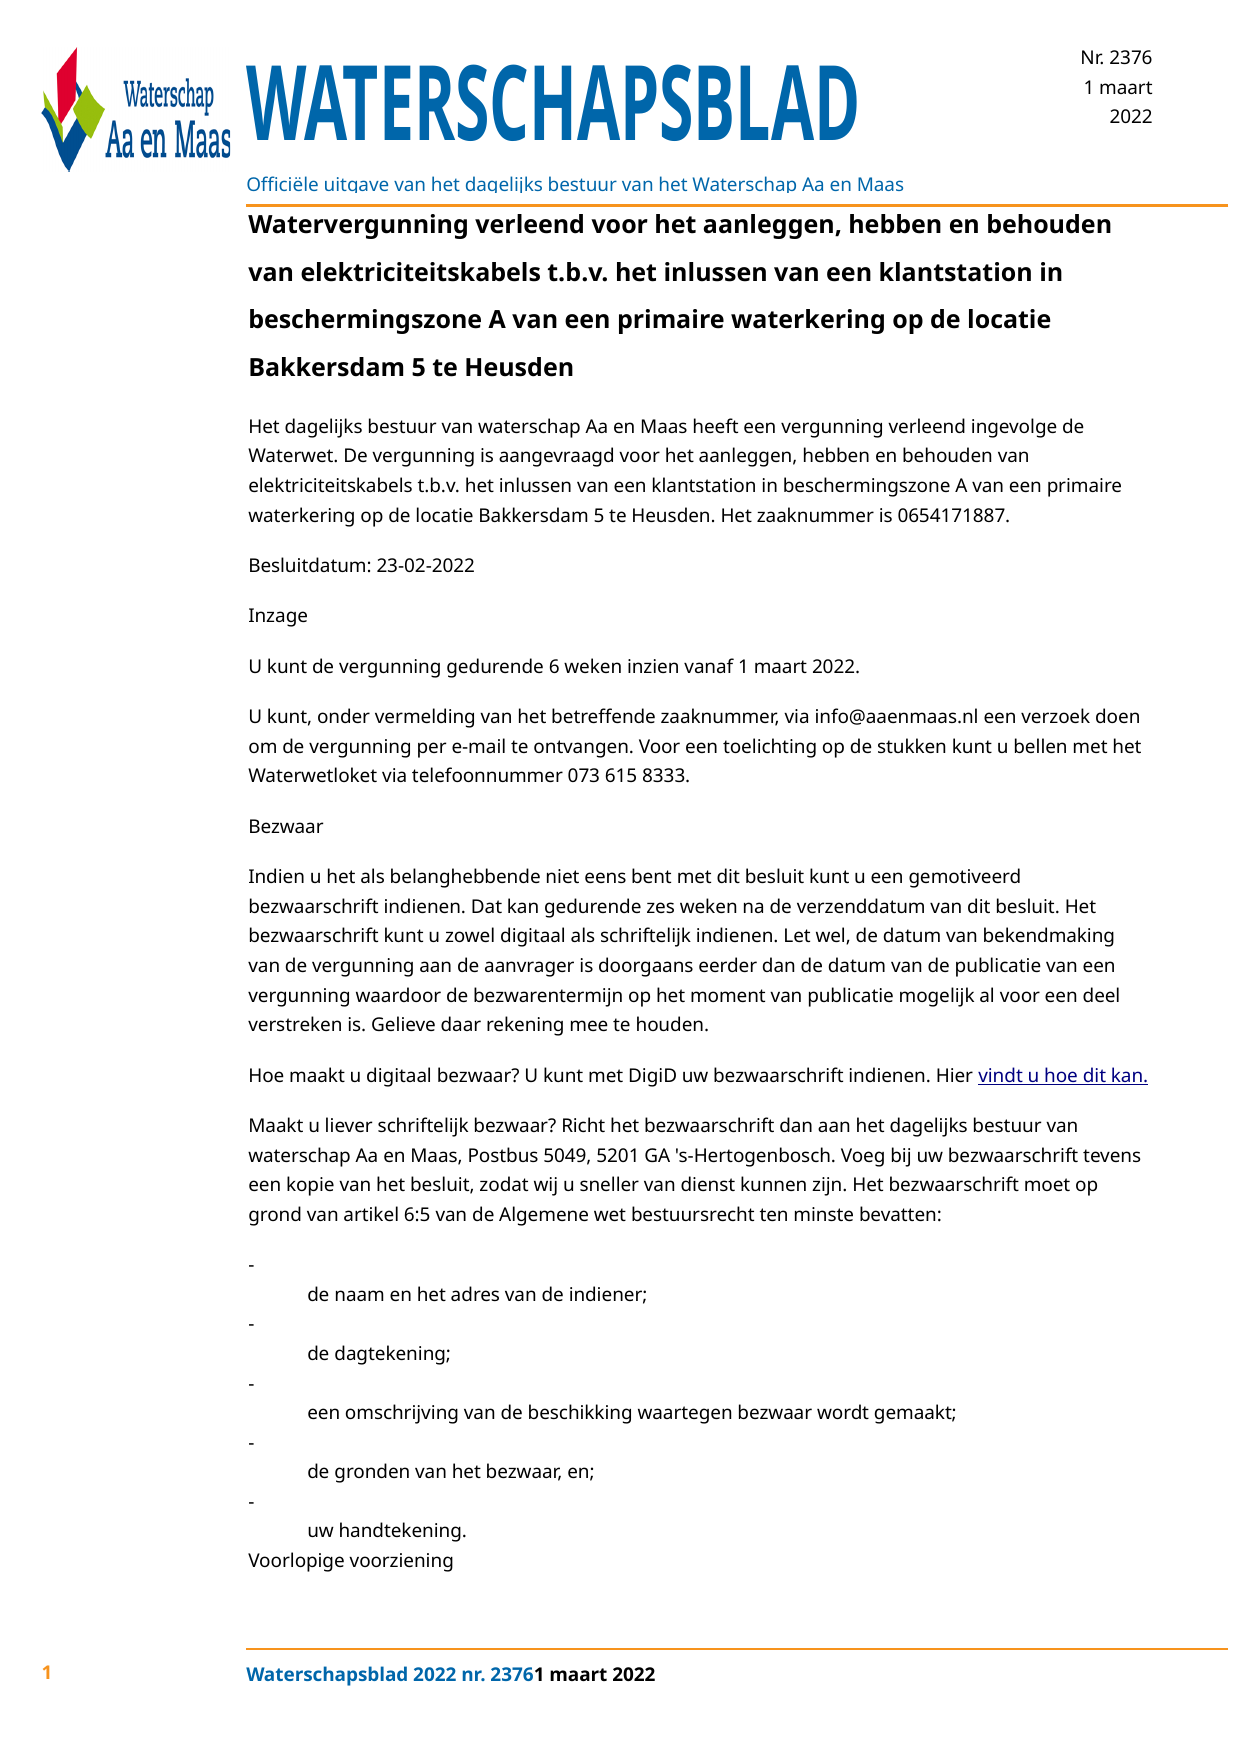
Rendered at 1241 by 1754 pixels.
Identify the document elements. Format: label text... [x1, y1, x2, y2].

text Hoe maakt u digitaal bezwaar? U kunt met DigiD uw bezwaarschrift indienen. Hier vindt u hoe dit kan. [248, 1062, 1152, 1088]
text Het dagelijks bestuur van waterschap Aa en Maas heeft een vergunning verleend ingevolge de Waterwet. De vergunning is aangevraagd voor het aanleggen, hebben en behouden van elektriciteitskabels t.b.v. het inlussen van een klantstation in beschermingszone A van een primaire waterkering op de locatie Bakkersdam 5 te Heusden. Het zaaknummer is 0654171887. [248, 413, 1152, 528]
list de gronden van het bezwaar, en; [248, 1458, 1152, 1484]
list de naam en het adres van de indiener; [248, 1281, 1152, 1307]
text Bezwaar [248, 813, 1152, 839]
text Indien u het als belanghebbende niet eens bent met dit besluit kunt u een gemotiveerd bezwaarschrift indienen. Dat kan gedurende zes weken na de verzenddatum van dit besluit. Het bezwaarschrift kunt u zowel digitaal als schriftelijk indienen. Let wel, de datum van bekendmaking van de vergunning aan de aanvrager is doorgaans eerder dan de datum van de publicatie van een vergunning waardoor de bezwarentermijn op het moment van publicatie mogelijk al voor een deel verstreken is. Gelieve daar rekening mee te houden. [248, 863, 1152, 1037]
text U kunt de vergunning gedurende 6 weken inzien vanaf 1 maart 2022. [248, 653, 1152, 679]
list uw handtekening. [248, 1518, 1152, 1543]
text Voorlopige voorziening [248, 1547, 1152, 1573]
text Watervergunning verleend voor het aanleggen, hebben en behouden van elektriciteitskabels t.b.v. het inlussen van een klantstation in beschermingszone A van een primaire waterkering op de locatie Bakkersdam 5 te Heusden [248, 207, 1152, 384]
text Maakt u liever schriftelijk bezwaar? Richt het bezwaarschrift dan aan het dagelijks bestuur van waterschap Aa en Maas, Postbus 5049, 5201 GA 's-Hertogenbosch. Voeg bij uw bezwaarschrift tevens een kopie van het besluit, zodat wij u sneller van dienst kunnen zijn. Het bezwaarschrift moet op grond van artikel 6:5 van de Algemene wet bestuursrecht ten minste bevatten: [248, 1112, 1152, 1227]
picture [41, 47, 231, 172]
text U kunt, onder vermelding van het betreffende zaaknummer, via info@aaenmaas.nl een verzoek doen om de vergunning per e-mail te ontvangen. Voor een toelichting op de stukken kunt u bellen met het Waterwetloket via telefoonnummer 073 615 8333. [248, 703, 1152, 788]
text Besluitdatum: 23-02-2022 [248, 552, 1152, 578]
list de dagtekening; [248, 1340, 1152, 1366]
text Inzage [248, 603, 1152, 628]
list een omschrijving van de beschikking waartegen bezwaar wordt gemaakt; [248, 1399, 1152, 1425]
